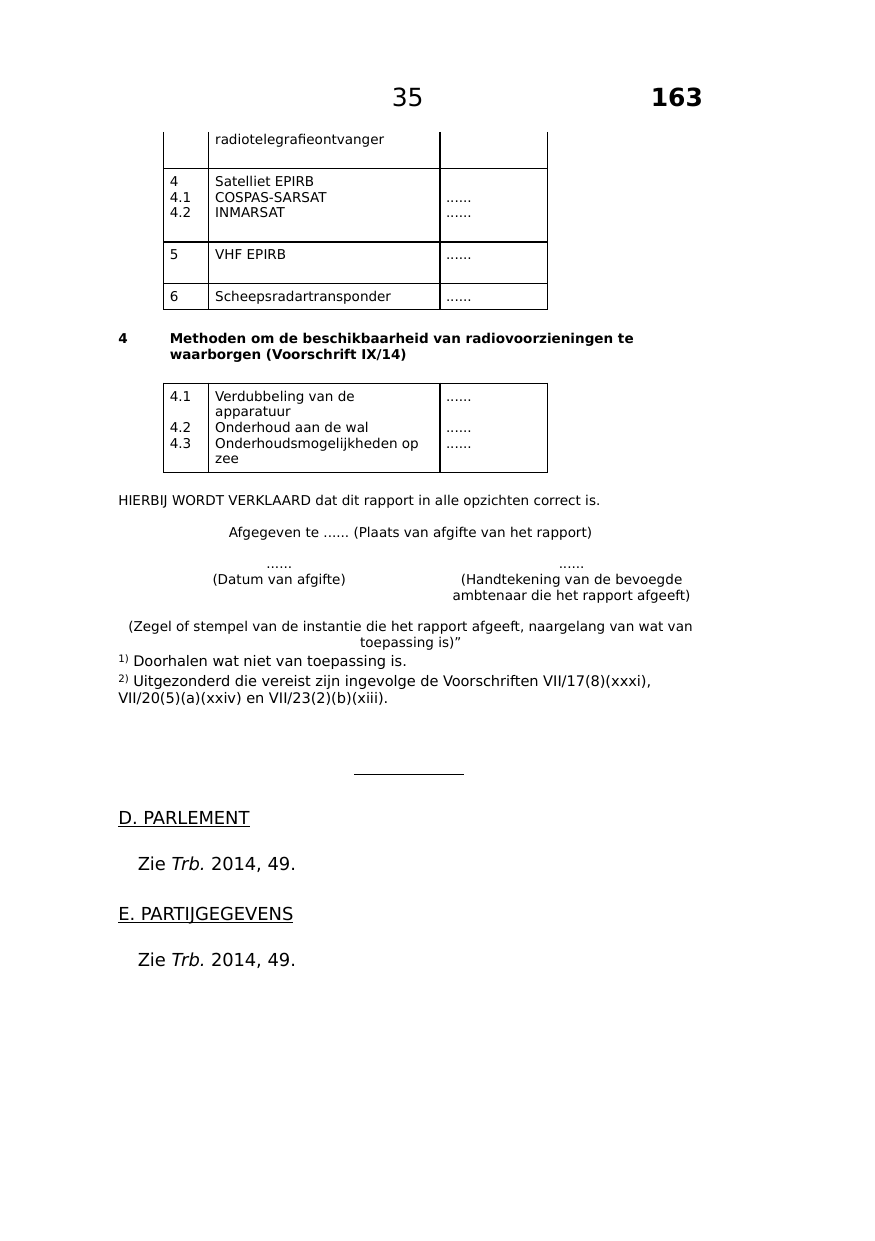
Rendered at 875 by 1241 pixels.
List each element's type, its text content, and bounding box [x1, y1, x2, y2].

table_cell Satelliet EPIRB [209, 169, 439, 189]
table_cell ...... [440, 556, 703, 572]
table_cell [118, 283, 163, 309]
table_cell Methoden om de beschikbaarheid van radiovoorzieningen te waarborgen (Voorschrift IX/14) [164, 331, 703, 362]
table_cell [441, 169, 547, 189]
table_cell ...... [441, 190, 547, 205]
table_cell [209, 310, 440, 331]
table_cell [686, 362, 703, 383]
table_cell [118, 383, 163, 420]
table_cell [548, 148, 686, 168]
table_cell [686, 221, 703, 241]
table_cell [118, 309, 163, 331]
text Zie Trb. 2014, 49. [118, 853, 703, 874]
table_cell [164, 509, 209, 525]
table_cell (Zegel of stempel van de instantie die het rapport afgeeft, naargelang van wat van toepassing is)” [118, 619, 703, 651]
table_cell [440, 509, 547, 525]
table_cell Scheepsradartransponder [209, 284, 439, 309]
table_cell [118, 420, 163, 436]
table_cell [118, 436, 163, 472]
table_cell COSPAS-SARSAT [209, 190, 439, 205]
table_cell [548, 241, 686, 263]
table_cell [209, 362, 440, 383]
table_cell [547, 540, 686, 556]
table_cell Onderhoudsmogelijkheden op zee [209, 436, 439, 472]
table_cell [440, 603, 547, 619]
table_cell ...... [441, 384, 547, 420]
table_cell ...... [118, 556, 440, 572]
table_cell [164, 263, 208, 283]
table_cell [686, 540, 703, 556]
table_cell [440, 362, 547, 383]
table_cell [164, 362, 209, 383]
table_cell [548, 420, 686, 436]
table_cell [118, 190, 163, 205]
table_cell 1) Doorhalen wat niet van toepassing is. 2) Uitgezonderd die vereist zijn ingevolge de Voorschriften VII/17(8)(xxxi), VII/20(5)(a)(xxiv) en VII/23(2)(b)(xiii). [118, 651, 703, 707]
table_cell [547, 603, 686, 619]
table_cell ...... [441, 205, 547, 221]
text Zie Trb. 2014, 49. [118, 950, 703, 971]
table_cell [548, 263, 686, 283]
table_cell [548, 436, 686, 472]
table_cell [547, 309, 686, 331]
table_cell Verdubbeling van de apparatuur [209, 384, 439, 420]
table_cell [441, 263, 547, 283]
table_cell [548, 221, 686, 241]
table_cell (Datum van afgifte) [118, 572, 440, 603]
table_cell [118, 221, 163, 241]
table_cell [118, 241, 163, 263]
table_cell [686, 263, 703, 283]
table_cell [118, 603, 163, 619]
table_cell [118, 263, 163, 283]
subtitle E. PARTIJGEGEVENS [118, 904, 703, 925]
table_cell [548, 205, 686, 221]
table_cell (Handtekening van de bevoegde ambtenaar die het rapport afgeeft) [440, 572, 703, 603]
table_cell 4.2 [164, 420, 208, 436]
table_cell 4.1 [164, 384, 208, 420]
table_cell Onderhoud aan de wal [209, 420, 439, 436]
table_cell [164, 148, 208, 168]
table_cell [441, 132, 547, 148]
table_cell 4 [118, 331, 163, 362]
table_cell [118, 205, 163, 221]
table_cell 4.2 [164, 205, 208, 221]
table_cell 4 [164, 169, 208, 189]
table_cell [118, 472, 163, 493]
table_cell radiotelegrafieontvanger [209, 132, 439, 148]
table_cell [548, 132, 686, 148]
table_cell [686, 509, 703, 525]
table_cell [440, 540, 547, 556]
table_cell [686, 132, 703, 148]
table_cell [686, 383, 703, 420]
table_cell [440, 310, 547, 331]
table_cell [547, 509, 686, 525]
table_cell [164, 132, 208, 148]
table_cell 5 [164, 243, 208, 263]
table_cell [118, 362, 163, 383]
table_cell [547, 362, 686, 383]
table_cell [164, 540, 209, 556]
subtitle D. PARLEMENT [118, 808, 703, 828]
table_cell Afgegeven te ...... (Plaats van afgifte van het rapport) [118, 525, 703, 540]
table_cell 4.3 [164, 436, 208, 472]
table_cell [209, 540, 440, 556]
table_cell 4.1 [164, 190, 208, 205]
table_cell [686, 283, 703, 309]
table_cell ...... [441, 243, 547, 263]
table_cell [209, 263, 439, 283]
table_cell [686, 420, 703, 436]
table_cell [209, 603, 440, 619]
table_cell [686, 205, 703, 221]
table_cell [686, 148, 703, 168]
table_cell [209, 509, 440, 525]
table_cell [440, 473, 547, 493]
table_cell [118, 168, 163, 189]
table_cell [209, 221, 439, 241]
table_cell [547, 472, 686, 493]
table_cell [118, 148, 163, 168]
table_cell [118, 132, 163, 148]
table_cell [548, 383, 686, 420]
table_cell [164, 221, 208, 241]
table_cell ...... [441, 420, 547, 436]
table_cell VHF EPIRB [209, 243, 439, 263]
table_cell [686, 472, 703, 493]
table_cell [209, 148, 439, 168]
table_cell [118, 540, 163, 556]
table_cell HIERBIJ WORDT VERKLAARD dat dit rapport in alle opzichten correct is. [118, 493, 703, 509]
table_cell [686, 603, 703, 619]
table_cell [118, 509, 163, 525]
table_cell [548, 283, 686, 309]
table_cell [164, 310, 209, 331]
table_cell [209, 473, 440, 493]
table_cell [164, 473, 209, 493]
table_cell [441, 148, 547, 168]
table_cell [686, 190, 703, 205]
table_cell [548, 190, 686, 205]
table_cell [686, 241, 703, 263]
table_cell [686, 168, 703, 189]
table_cell ...... [441, 436, 547, 472]
table_cell [686, 436, 703, 472]
table_cell ...... [441, 284, 547, 309]
table_cell [441, 221, 547, 241]
table_cell INMARSAT [209, 205, 439, 221]
table_cell [548, 168, 686, 189]
table_cell 6 [164, 284, 208, 309]
table_cell [686, 309, 703, 331]
table_cell [164, 603, 209, 619]
